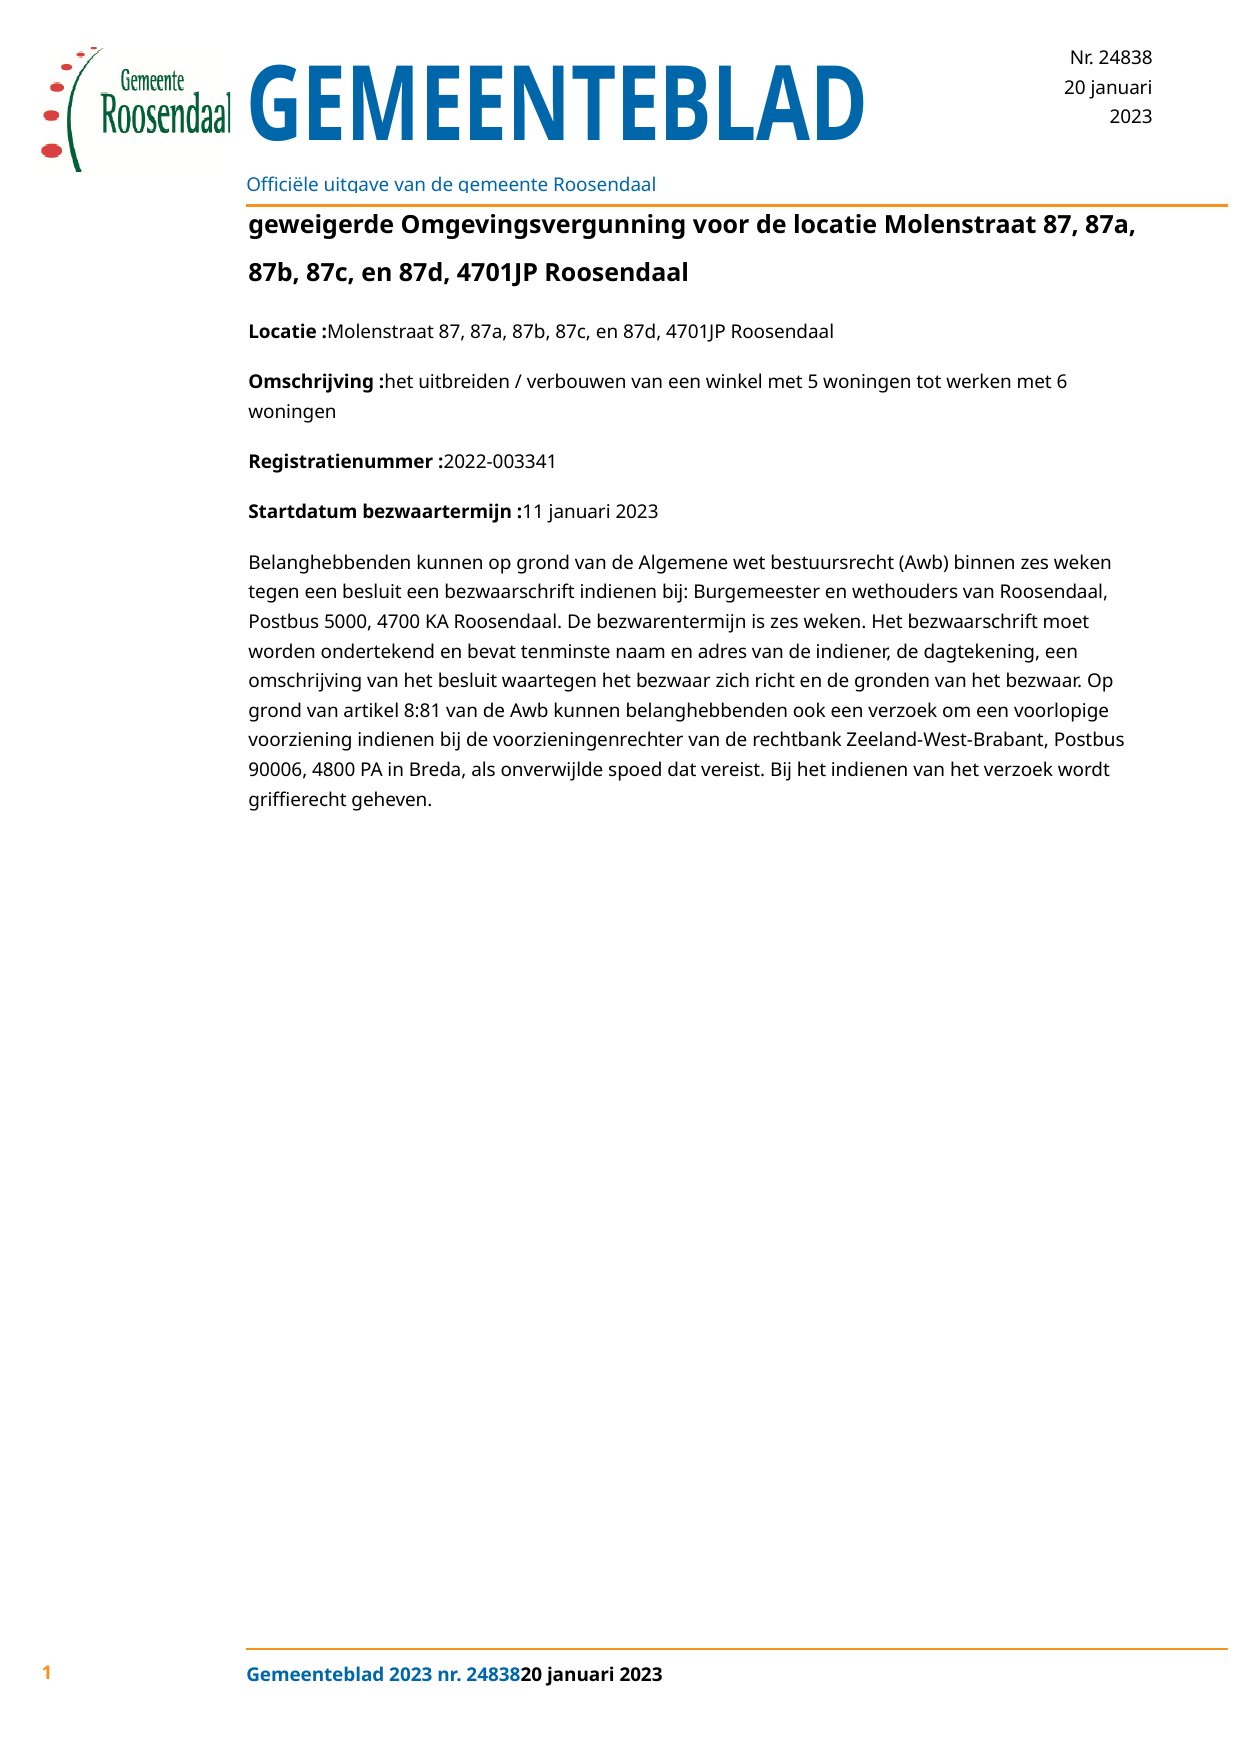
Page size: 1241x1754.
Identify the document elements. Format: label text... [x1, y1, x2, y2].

text geweigerde Omgevingsvergunning voor de locatie Molenstraat 87, 87a, 87b, 87c, en 87d, 4701JP Roosendaal [248, 207, 1152, 288]
text Startdatum bezwaartermijn :11 januari 2023 [248, 499, 1152, 524]
picture [41, 47, 231, 172]
text Registratienummer :2022-003341 [248, 448, 1152, 474]
text Belanghebbenden kunnen op grond van de Algemene wet bestuursrecht (Awb) binnen zes weken tegen een besluit een bezwaarschrift indienen bij: Burgemeester en wethouders van Roosendaal, Postbus 5000, 4700 KA Roosendaal. De bezwarentermijn is zes weken. Het bezwaarschrift moet worden ondertekend en bevat tenminste naam en adres van de indiener, de dagtekening, een omschrijving van het besluit waartegen het bezwaar zich richt en de gronden van het bezwaar. Op grond van artikel 8:81 van de Awb kunnen belanghebbenden ook een verzoek om een voorlopige voorziening indienen bij de voorzieningenrechter van de rechtbank Zeeland-West-Brabant, Postbus 90006, 4800 PA in Breda, als onverwijlde spoed dat vereist. Bij het indienen van het verzoek wordt griffierecht geheven. [248, 549, 1152, 812]
text Locatie :Molenstraat 87, 87a, 87b, 87c, en 87d, 4701JP Roosendaal [248, 318, 1152, 344]
text Omschrijving :het uitbreiden / verbouwen van een winkel met 5 woningen tot werken met 6 woningen [248, 368, 1152, 424]
